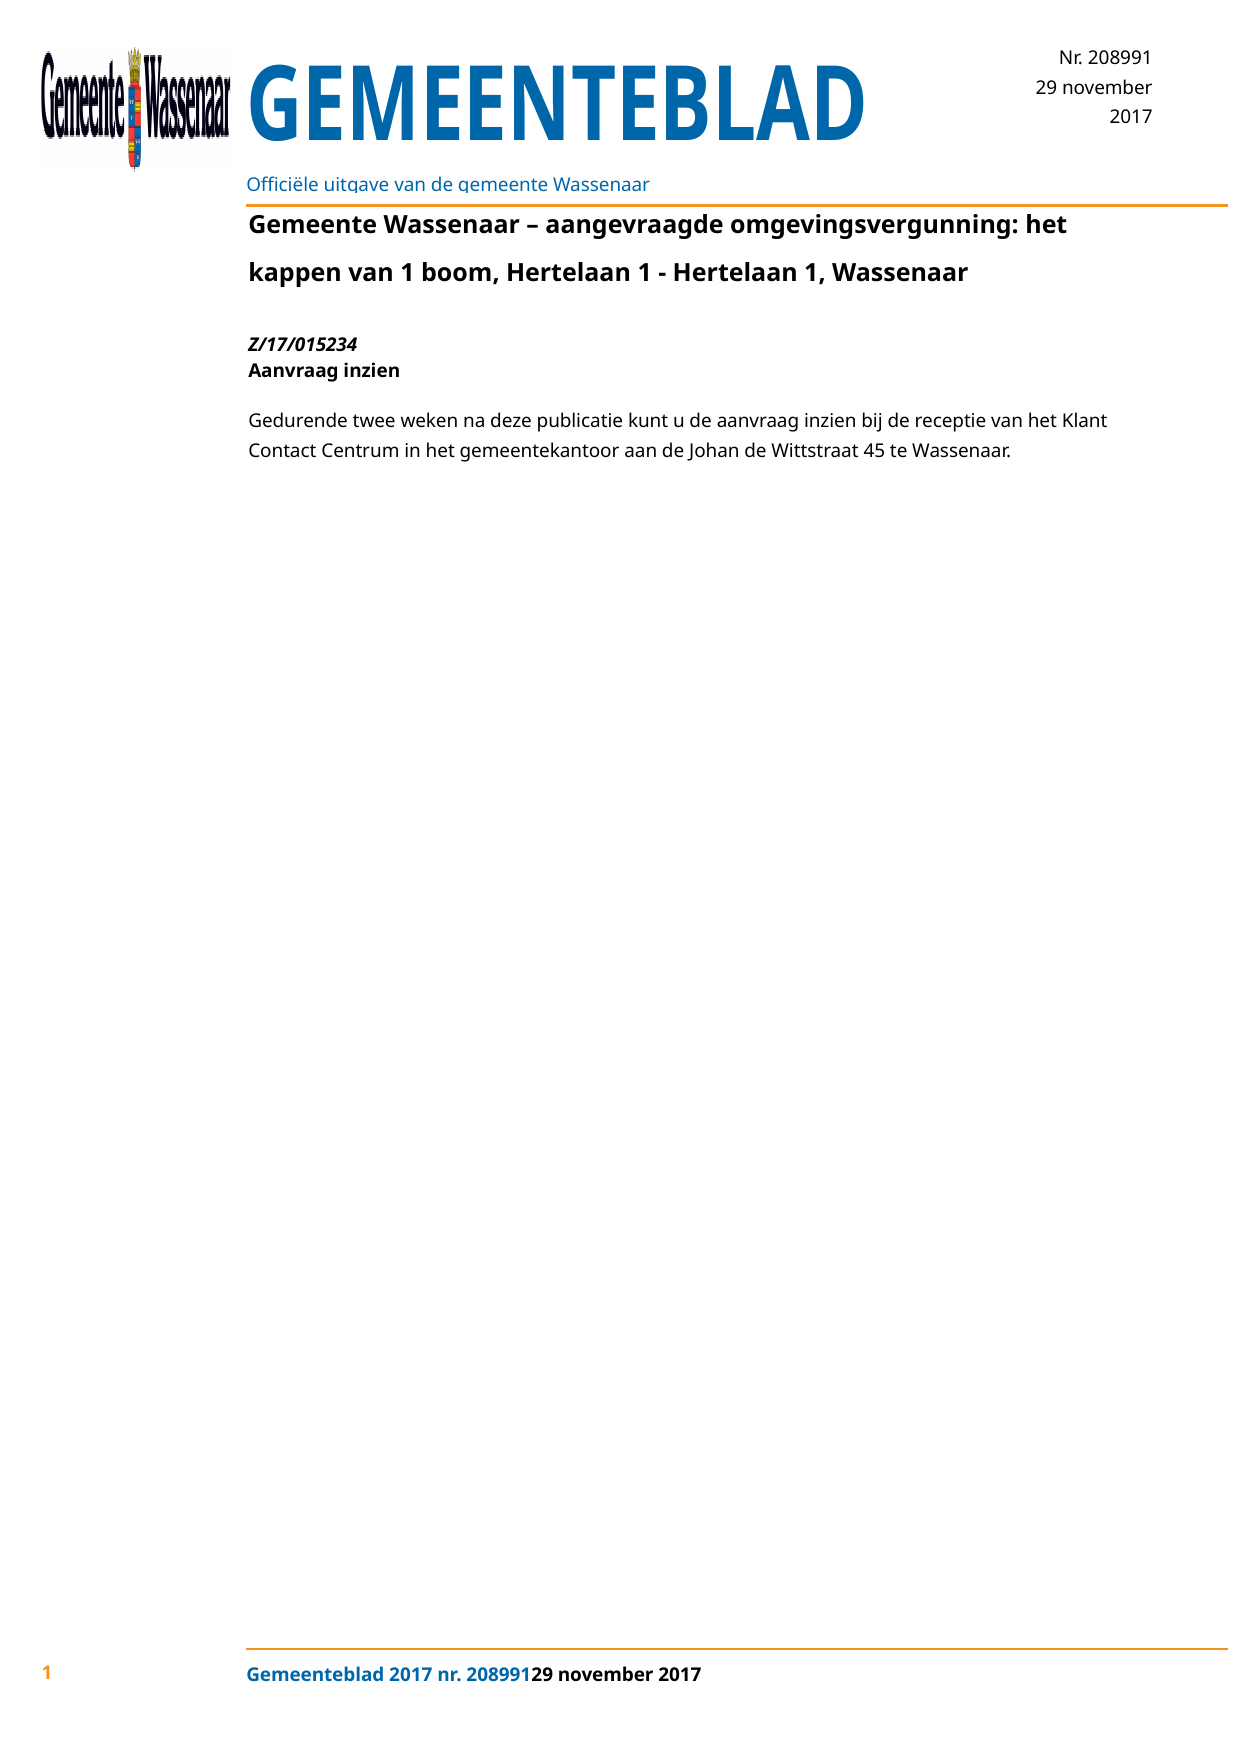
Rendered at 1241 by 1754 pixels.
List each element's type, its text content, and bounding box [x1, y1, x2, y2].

text Z/17/015234 [248, 331, 1152, 357]
text Aanvraag inzien [248, 357, 1152, 383]
picture [41, 47, 231, 172]
text Gemeente Wassenaar – aangevraagde omgevingsvergunning: het kappen van 1 boom, Hertelaan 1 - Hertelaan 1, Wassenaar [248, 207, 1152, 288]
text Gedurende twee weken na deze publicatie kunt u de aanvraag inzien bij de receptie van het Klant Contact Centrum in het gemeentekantoor aan de Johan de Wittstraat 45 te Wassenaar. [248, 408, 1152, 463]
